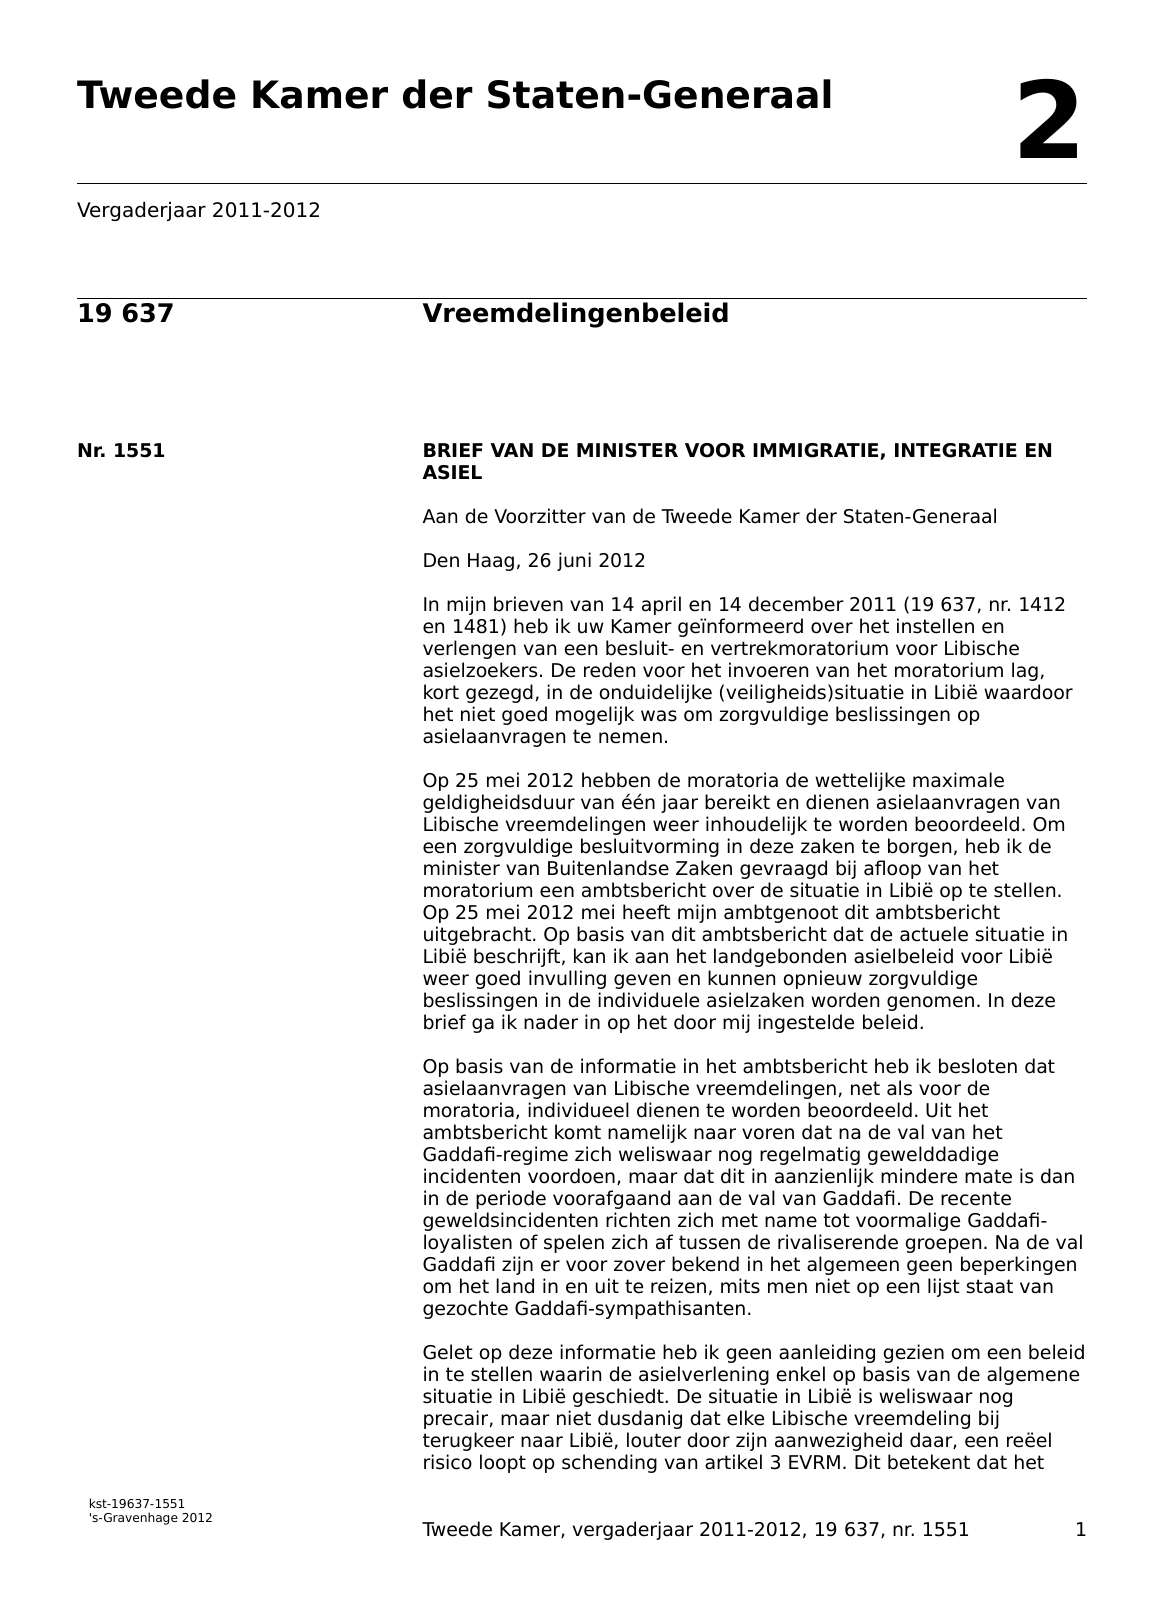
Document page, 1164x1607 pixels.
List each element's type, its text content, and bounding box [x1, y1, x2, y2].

text Gelet op deze informatie heb ik geen aanleiding gezien om een beleid in te stellen waarin de asielverlening enkel op basis van de algemene situatie in Libië geschiedt. De situatie in Libië is weliswaar nog precair, maar niet dusdanig dat elke Libische vreemdeling bij terugkeer naar Libië, louter door zijn aanwezigheid daar, een reëel risico loopt op schending van artikel 3 EVRM. Dit betekent dat het [422, 1342, 1087, 1474]
table_header Tweede Kamer der Staten-Generaal [77, 59, 886, 183]
text Op 25 mei 2012 hebben de moratoria de wettelijke maximale geldigheidsduur van één jaar bereikt en dienen asielaanvragen van Libische vreemdelingen weer inhoudelijk te worden beoordeeld. Om een zorgvuldige besluitvorming in deze zaken te borgen, heb ik de minister van Buitenlandse Zaken gevraagd bij afloop van het moratorium een ambtsbericht over de situatie in Libië op te stellen. Op 25 mei 2012 mei heeft mijn ambtgenoot dit ambtsbericht uitgebracht. Op basis van dit ambtsbericht dat de actuele situatie in Libië beschrijft, kan ik aan het landgebonden asielbeleid voor Libië weer goed invulling geven en kunnen opnieuw zorgvuldige beslissingen in de individuele asielzaken worden genomen. In deze brief ga ik nader in op het door mij ingestelde beleid. [422, 770, 1087, 1034]
text Den Haag, 26 juni 2012 [422, 550, 1087, 572]
text Aan de Voorzitter van de Tweede Kamer der Staten-Generaal [422, 506, 1087, 528]
table_cell Vergaderjaar 2011-2012 [77, 184, 1087, 298]
text kst-19637-1551 [88, 1497, 323, 1511]
text Op basis van de informatie in het ambtsbericht heb ik besloten dat asielaanvragen van Libische vreemdelingen, net als voor de moratoria, individueel dienen te worden beoordeeld. Uit het ambtsbericht komt namelijk naar voren dat na de val van het Gaddafi-regime zich weliswaar nog regelmatig gewelddadige incidenten voordoen, maar dat dit in aanzienlijk mindere mate is dan in de periode voorafgaand aan de val van Gaddafi. De recente geweldsincidenten richten zich met name tot voormalige Gaddafi-loyalisten of spelen zich af tussen de rivaliserende groepen. Na de val Gaddafi zijn er voor zover bekend in het algemeen geen beperkingen om het land in en uit te reizen, mits men niet op een lijst staat van gezochte Gaddafi-sympathisanten. [422, 1056, 1087, 1320]
table_header 2 [886, 59, 1087, 183]
subtitle 19 637 Vreemdelingenbeleid [77, 299, 1087, 329]
subtitle Nr. 1551 BRIEF VAN DE MINISTER VOOR IMMIGRATIE, INTEGRATIE EN ASIEL [77, 440, 1087, 484]
text 's-Gravenhage 2012 [88, 1511, 323, 1525]
text In mijn brieven van 14 april en 14 december 2011 (19 637, nr. 1412 en 1481) heb ik uw Kamer geïnformeerd over het instellen en verlengen van een besluit- en vertrekmoratorium voor Libische asielzoekers. De reden voor het invoeren van het moratorium lag, kort gezegd, in de onduidelijke (veiligheids)situatie in Libië waardoor het niet goed mogelijk was om zorgvuldige beslissingen op asielaanvragen te nemen. [422, 594, 1087, 748]
